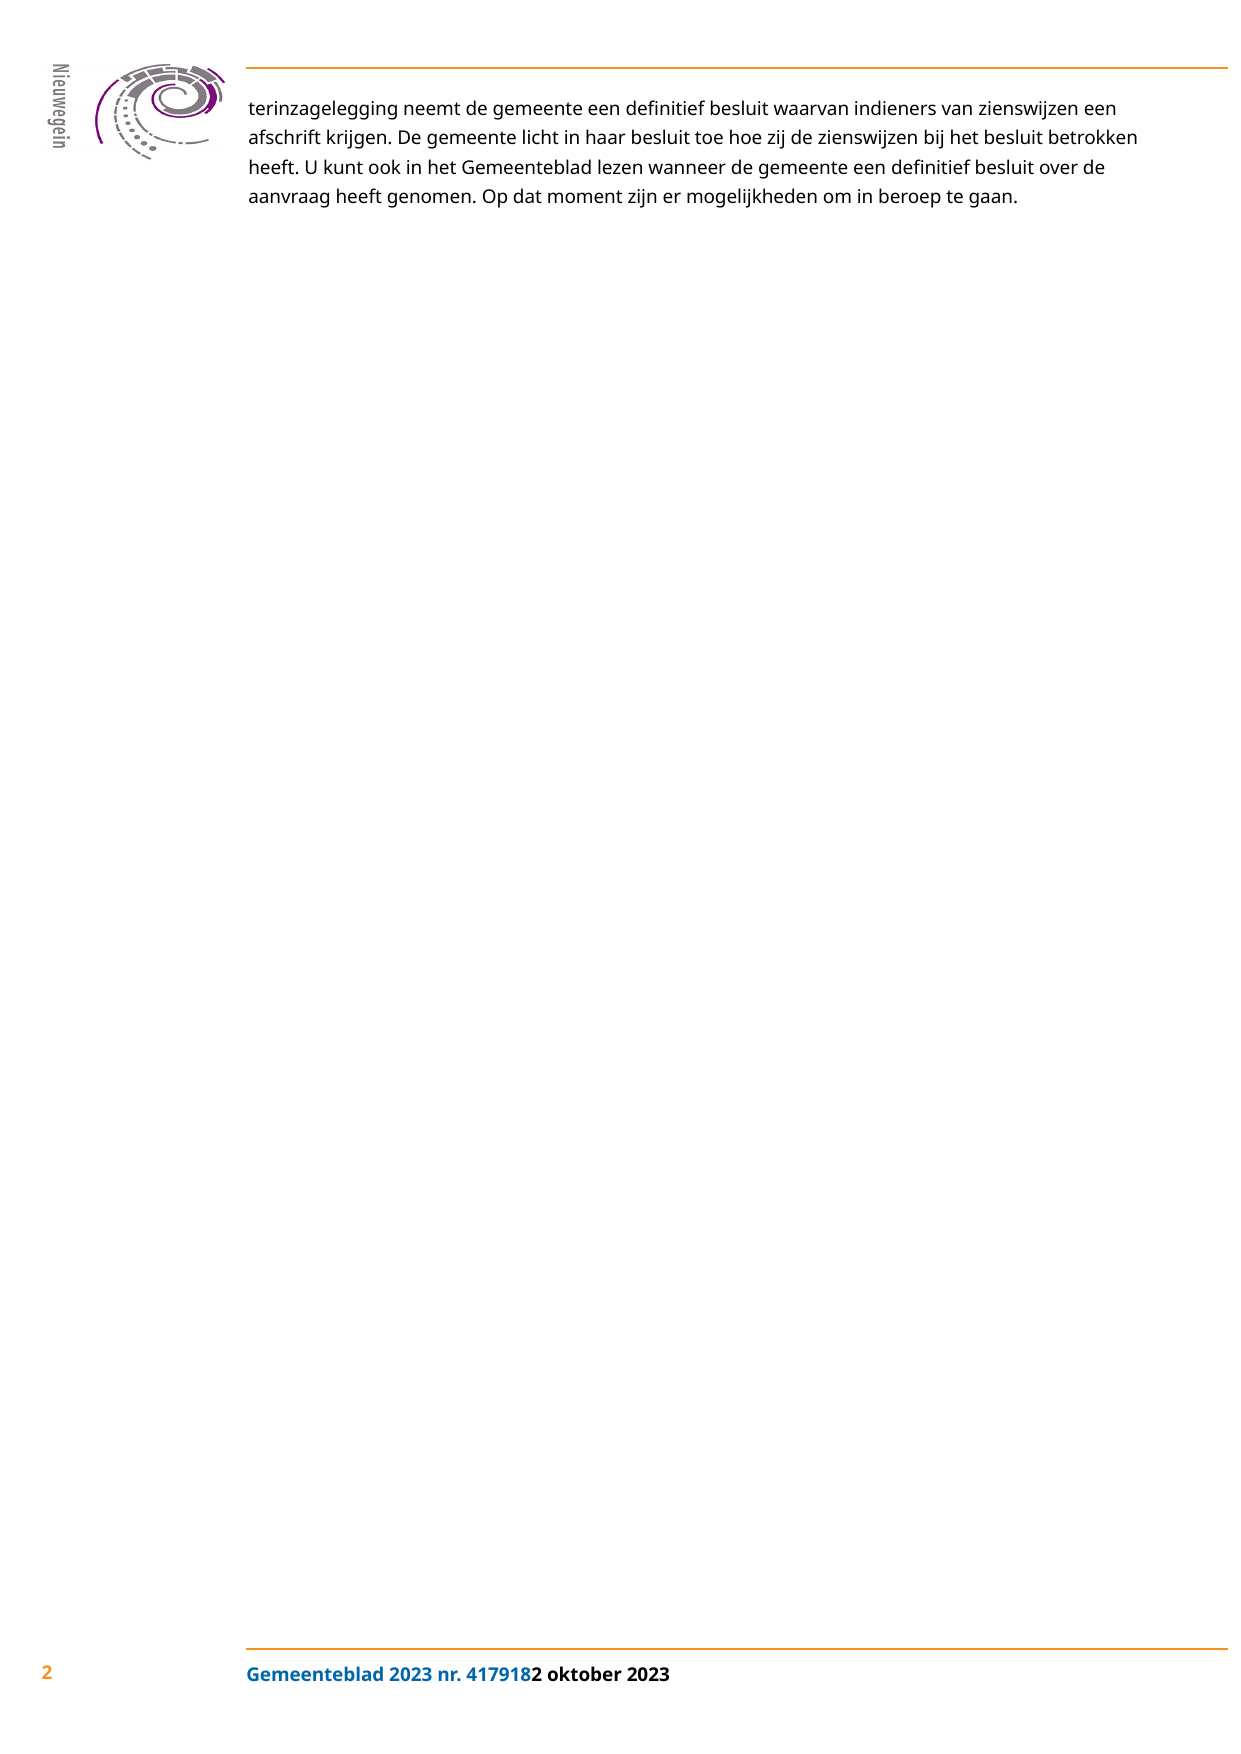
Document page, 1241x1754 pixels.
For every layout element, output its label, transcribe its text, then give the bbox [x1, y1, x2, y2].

text terinzagelegging neemt de gemeente een definitief besluit waarvan indieners van zienswijzen een afschrift krijgen. De gemeente licht in haar besluit toe hoe zij de zienswijzen bij het besluit betrokken heeft. U kunt ook in het Gemeenteblad lezen wanneer de gemeente een definitief besluit over de aanvraag heeft genomen. Op dat moment zijn er mogelijkheden om in beroep te gaan. [248, 95, 1152, 209]
picture [41, 47, 231, 172]
